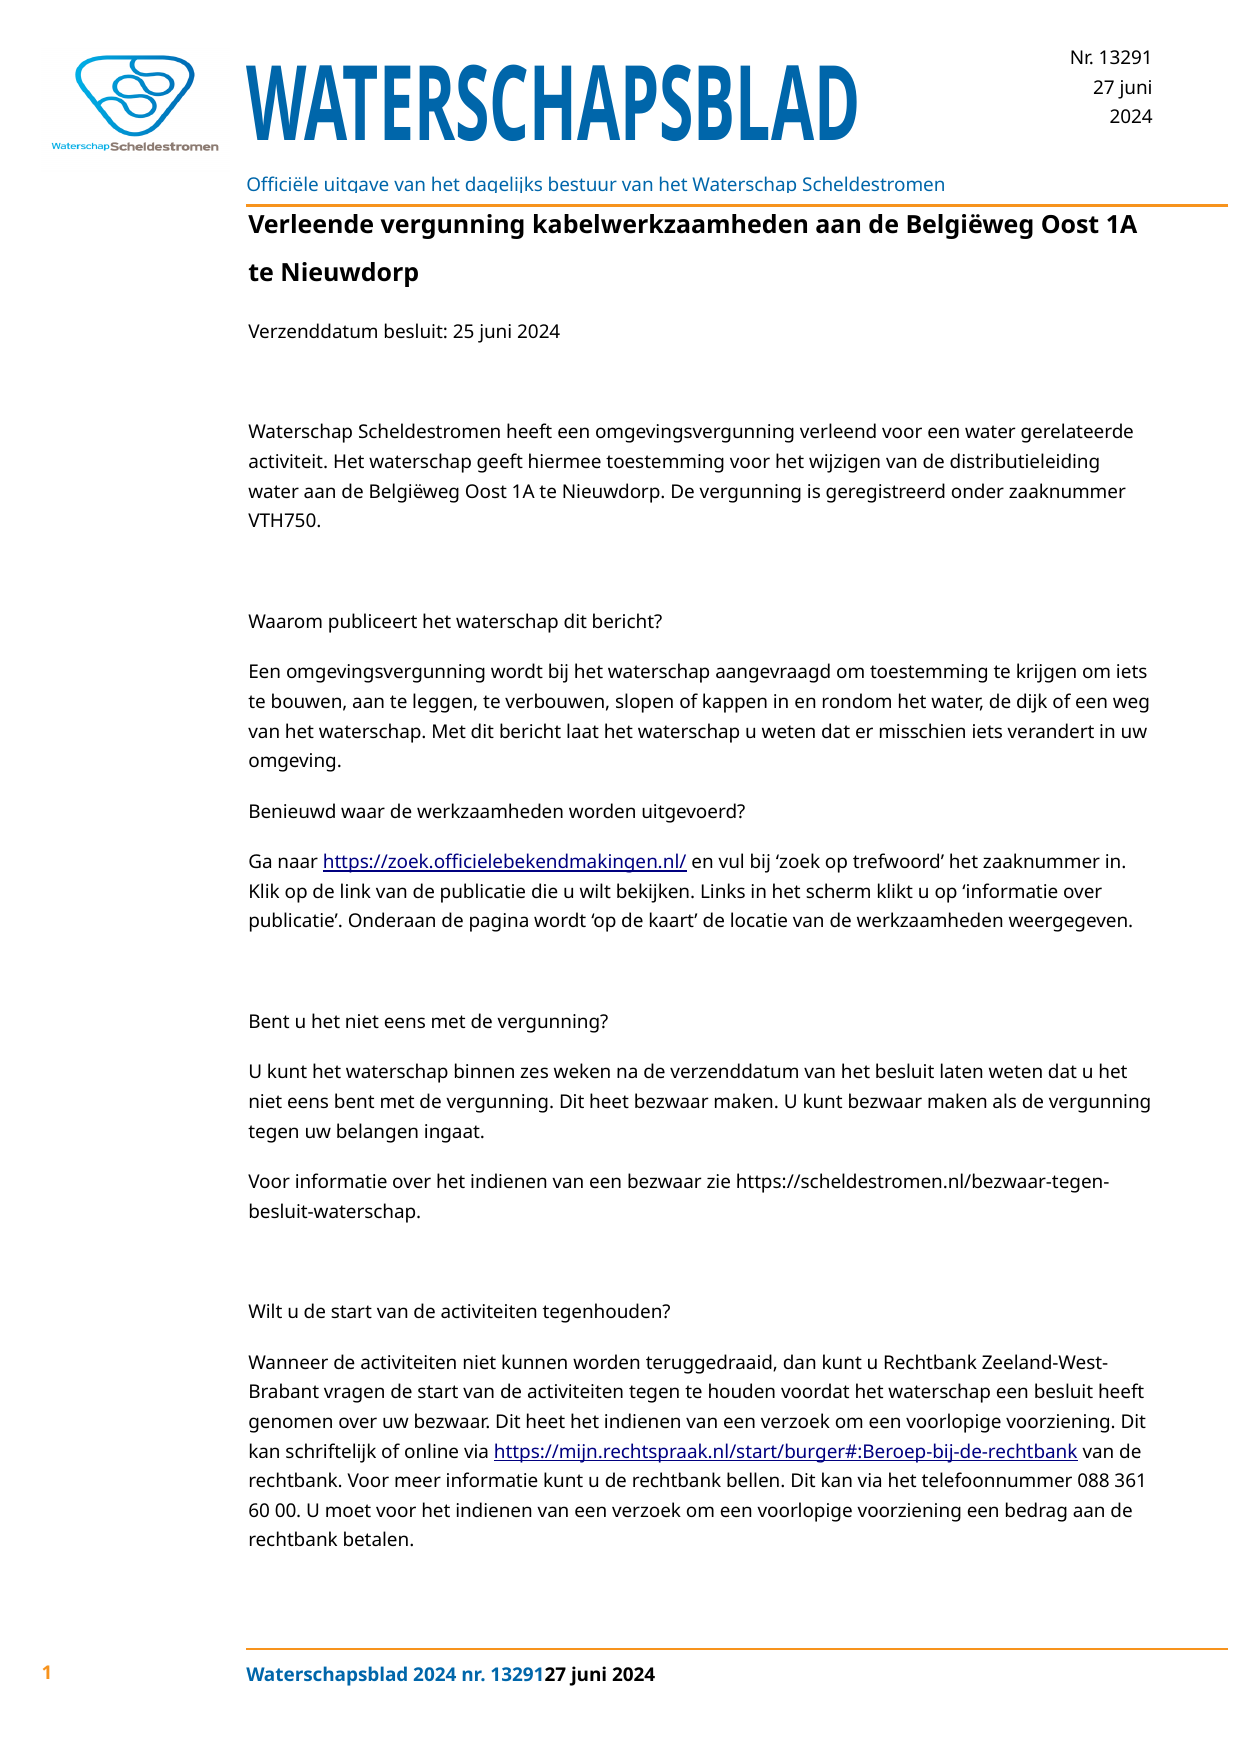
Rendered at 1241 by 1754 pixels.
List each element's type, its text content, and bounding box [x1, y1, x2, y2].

text Waarom publiceert het waterschap dit bericht? [248, 608, 1152, 634]
text Wilt u de start van de activiteiten tegenhouden? [248, 1299, 1152, 1324]
text Verzenddatum besluit: 25 juni 2024 [248, 318, 1152, 344]
picture [41, 47, 231, 172]
text Voor informatie over het indienen van een bezwaar zie https://scheldestromen.nl/bezwaar-tegen-besluit-waterschap. [248, 1168, 1152, 1224]
text Een omgevingsvergunning wordt bij het waterschap aangevraagd om toestemming te krijgen om iets te bouwen, aan te leggen, te verbouwen, slopen of kappen in en rondom het water, de dijk of een weg van het waterschap. Met dit bericht laat het waterschap u weten dat er misschien iets verandert in uw omgeving. [248, 659, 1152, 773]
text U kunt het waterschap binnen zes weken na de verzenddatum van het besluit laten weten dat u het niet eens bent met de vergunning. Dit heet bezwaar maken. U kunt bezwaar maken als de vergunning tegen uw belangen ingaat. [248, 1059, 1152, 1144]
text Bent u het niet eens met de vergunning? [248, 1008, 1152, 1034]
text Ga naar https://zoek.officielebekendmakingen.nl/ en vul bij ‘zoek op trefwoord’ het zaaknummer in. Klik op de link van de publicatie die u wilt bekijken. Links in het scherm klikt u op ‘informatie over publicatie’. Onderaan de pagina wordt ‘op de kaart’ de locatie van de werkzaamheden weergegeven. [248, 848, 1152, 933]
text Verleende vergunning kabelwerkzaamheden aan de Belgiëweg Oost 1A te Nieuwdorp [248, 207, 1152, 288]
text Waterschap Scheldestromen heeft een omgevingsvergunning verleend voor een water gerelateerde activiteit. Het waterschap geeft hiermee toestemming voor het wijzigen van de distributieleiding water aan de Belgiëweg Oost 1A te Nieuwdorp. De vergunning is geregistreerd onder zaaknummer VTH750. [248, 419, 1152, 533]
text Wanneer de activiteiten niet kunnen worden teruggedraaid, dan kunt u Rechtbank Zeeland-West-Brabant vragen de start van de activiteiten tegen te houden voordat het waterschap een besluit heeft genomen over uw bezwaar. Dit heet het indienen van een verzoek om een voorlopige voorziening. Dit kan schriftelijk of online via https://mijn.rechtspraak.nl/start/burger#:Beroep-bij-de-rechtbank van de rechtbank. Voor meer informatie kunt u de rechtbank bellen. Dit kan via het telefoonnummer 088 361 60 00. U moet voor het indienen van een verzoek om een voorlopige voorziening een bedrag aan de rechtbank betalen. [248, 1349, 1152, 1552]
text Benieuwd waar de werkzaamheden worden uitgevoerd? [248, 798, 1152, 824]
